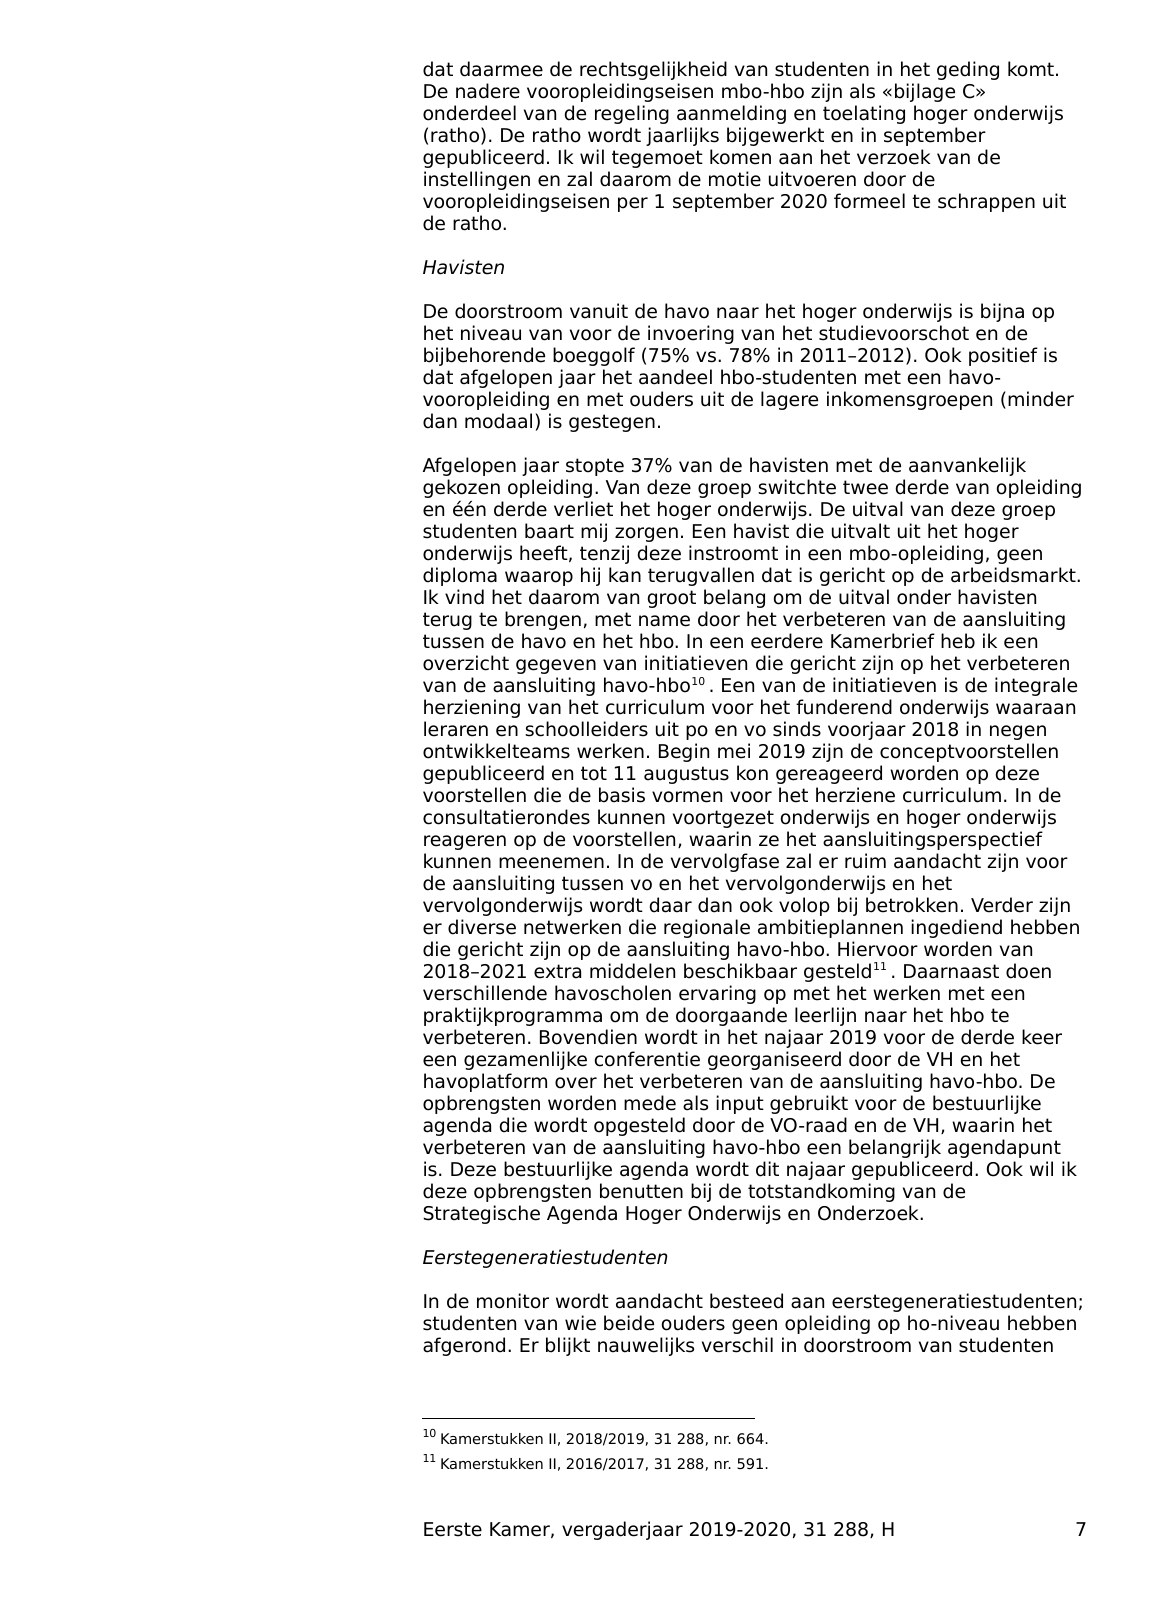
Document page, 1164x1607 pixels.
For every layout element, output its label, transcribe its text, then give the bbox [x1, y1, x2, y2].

text Kamerstukken II, 2016/2017, 31 288, nr. 591. [422, 1452, 1087, 1474]
subtitle Eerstegeneratiestudenten [422, 1247, 1087, 1269]
text In de monitor wordt aandacht besteed aan eerstegeneratiestudenten; studenten van wie beide ouders geen opleiding op ho-niveau hebben afgerond. Er blijkt nauwelijks verschil in doorstroom van studenten [422, 1291, 1087, 1357]
text Kamerstukken II, 2018/2019, 31 288, nr. 664. [422, 1427, 1087, 1449]
text De doorstroom vanuit de havo naar het hoger onderwijs is bijna op het niveau van voor de invoering van het studievoorschot en de bijbehorende boeggolf (75% vs. 78% in 2011–2012). Ook positief is dat afgelopen jaar het aandeel hbo-studenten met een havo-vooropleiding en met ouders uit de lagere inkomensgroepen (minder dan modaal) is gestegen. [422, 301, 1087, 433]
text Afgelopen jaar stopte 37% van de havisten met de aanvankelijk gekozen opleiding. Van deze groep switchte twee derde van opleiding en één derde verliet het hoger onderwijs. De uitval van deze groep studenten baart mij zorgen. Een havist die uitvalt uit het hoger onderwijs heeft, tenzij deze instroomt in een mbo-opleiding, geen diploma waarop hij kan terugvallen dat is gericht op de arbeidsmarkt. Ik vind het daarom van groot belang om de uitval onder havisten terug te brengen, met name door het verbeteren van de aansluiting tussen de havo en het hbo. In een eerdere Kamerbrief heb ik een overzicht gegeven van initiatieven die gericht zijn op het verbeteren van de aansluiting havo-hbo. Een van de initiatieven is de integrale herziening van het curriculum voor het funderend onderwijs waaraan leraren en schoolleiders uit po en vo sinds voorjaar 2018 in negen ontwikkelteams werken. Begin mei 2019 zijn de conceptvoorstellen gepubliceerd en tot 11 augustus kon gereageerd worden op deze voorstellen die de basis vormen voor het herziene curriculum. In de consultatierondes kunnen voortgezet onderwijs en hoger onderwijs reageren op de voorstellen, waarin ze het aansluitingsperspectief kunnen meenemen. In de vervolgfase zal er ruim aandacht zijn voor de aansluiting tussen vo en het vervolgonderwijs en het vervolgonderwijs wordt daar dan ook volop bij betrokken. Verder zijn er diverse netwerken die regionale ambitieplannen ingediend hebben die gericht zijn op de aansluiting havo-hbo. Hiervoor worden van 2018–2021 extra middelen beschikbaar gesteld. Daarnaast doen verschillende havoscholen ervaring op met het werken met een praktijkprogramma om de doorgaande leerlijn naar het hbo te verbeteren. Bovendien wordt in het najaar 2019 voor de derde keer een gezamenlijke conferentie georganiseerd door de VH en het havoplatform over het verbeteren van de aansluiting havo-hbo. De opbrengsten worden mede als input gebruikt voor de bestuurlijke agenda die wordt opgesteld door de VO-raad en de VH, waarin het verbeteren van de aansluiting havo-hbo een belangrijk agendapunt is. Deze bestuurlijke agenda wordt dit najaar gepubliceerd. Ook wil ik deze opbrengsten benutten bij de totstandkoming van de Strategische Agenda Hoger Onderwijs en Onderzoek. [422, 455, 1087, 1224]
text dat daarmee de rechtsgelijkheid van studenten in het geding komt. De nadere vooropleidingseisen mbo-hbo zijn als «bijlage C» onderdeel van de regeling aanmelding en toelating hoger onderwijs (ratho). De ratho wordt jaarlijks bijgewerkt en in september gepubliceerd. Ik wil tegemoet komen aan het verzoek van de instellingen en zal daarom de motie uitvoeren door de vooropleidingseisen per 1 september 2020 formeel te schrappen uit de ratho. [422, 59, 1087, 235]
subtitle Havisten [422, 257, 1087, 279]
